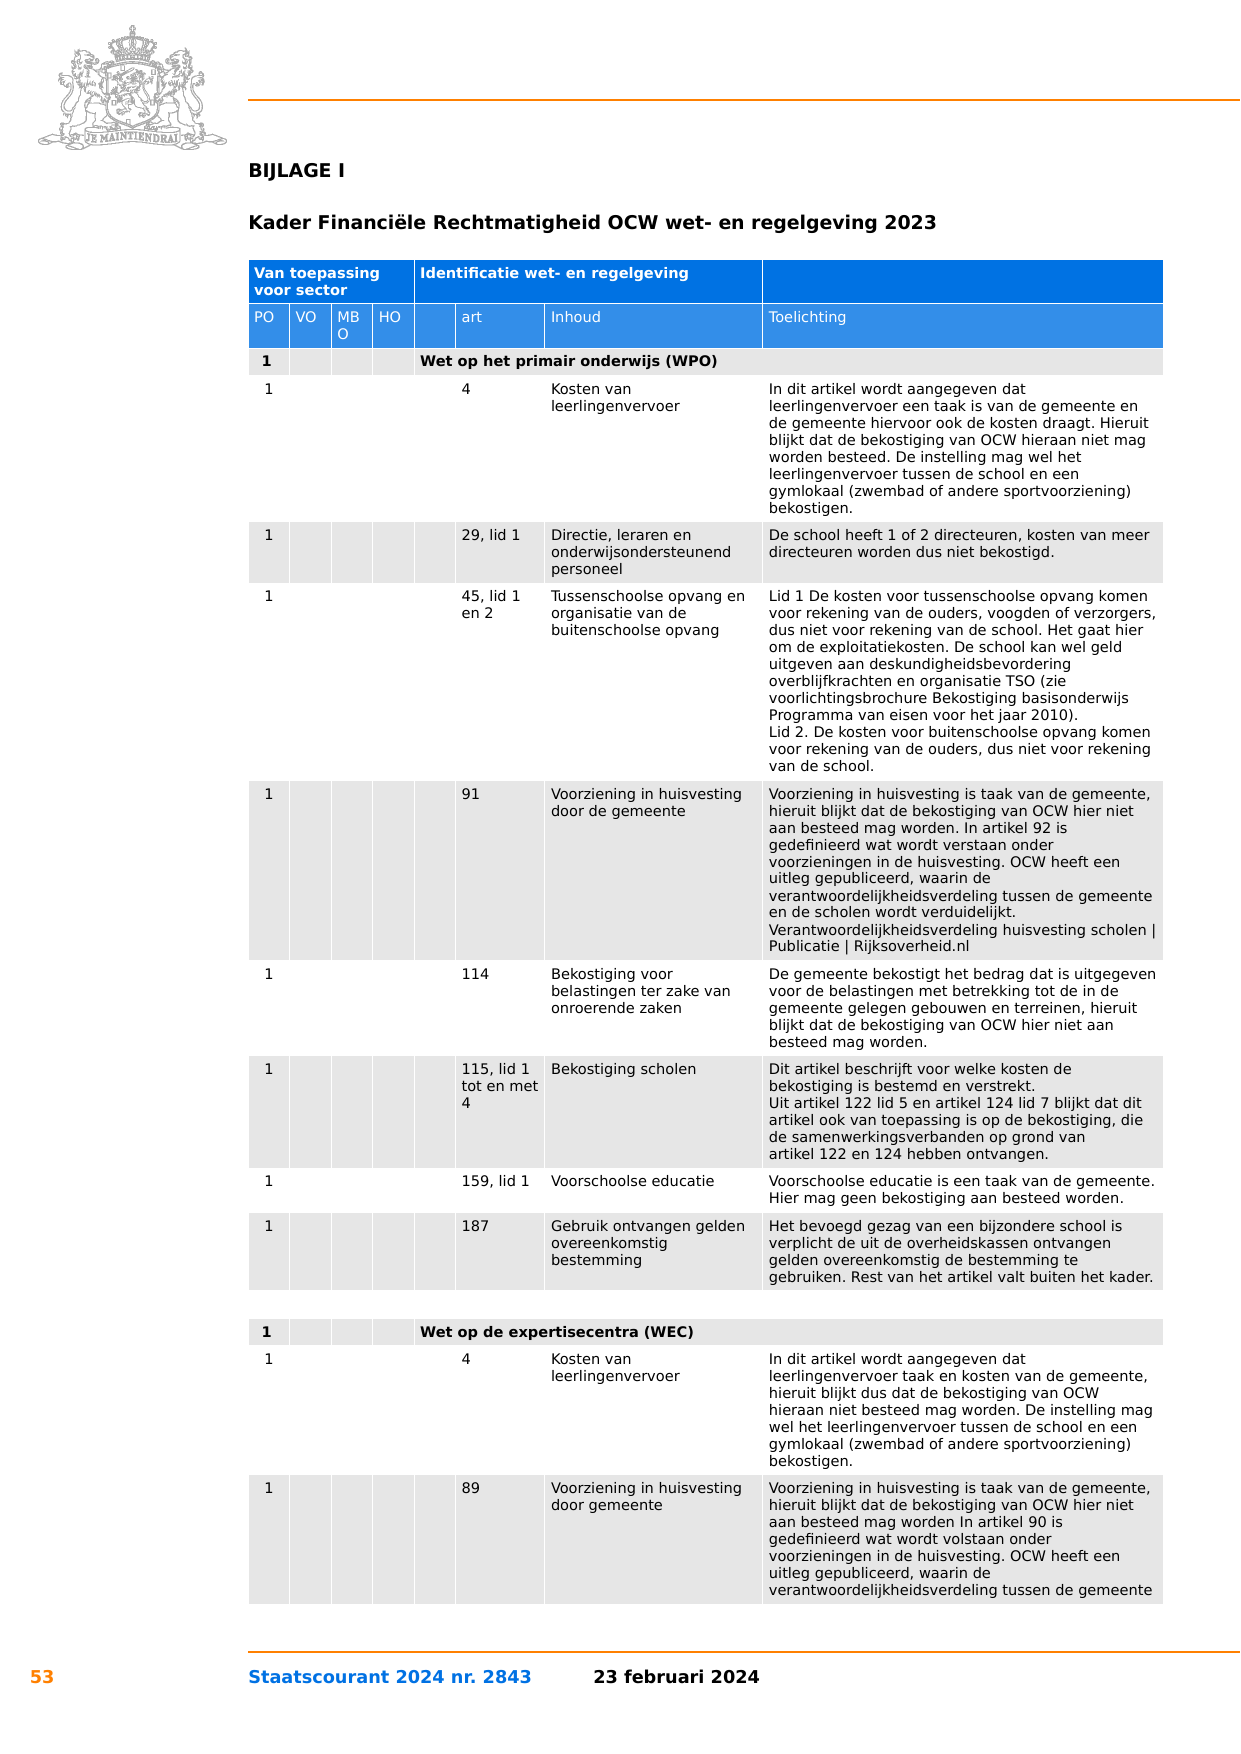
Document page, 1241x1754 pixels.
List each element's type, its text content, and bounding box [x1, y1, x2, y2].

table_cell [332, 376, 372, 521]
table_header Identificatie wet- en regelgeving [415, 260, 762, 303]
table_cell HO [373, 304, 414, 348]
table_cell Toelichting [763, 304, 1163, 348]
table_cell 1 [249, 781, 289, 960]
table_cell [373, 781, 414, 960]
table_cell 1 [249, 1169, 289, 1212]
table_cell [290, 1291, 331, 1318]
table_cell [373, 522, 414, 583]
table_cell Kosten van leerlingenvervoer [545, 1346, 762, 1474]
table_cell [332, 1056, 372, 1168]
table_cell [332, 1213, 372, 1290]
table_cell 1 [249, 349, 289, 375]
table_cell [373, 961, 414, 1055]
table_cell [415, 376, 455, 521]
table_cell [415, 1169, 455, 1212]
table_cell 1 [249, 584, 289, 780]
table_cell 1 [249, 961, 289, 1055]
subtitle BIJLAGE I [248, 160, 1163, 182]
table_cell 114 [456, 961, 544, 1055]
table_cell [415, 584, 455, 780]
table_cell 159, lid 1 [456, 1169, 544, 1212]
table_cell [332, 1475, 372, 1604]
table_cell Gebruik ontvangen gelden overeenkomstig bestemming [545, 1213, 762, 1290]
table_cell [332, 522, 372, 583]
table_cell [290, 1213, 331, 1290]
table_cell [332, 1319, 372, 1345]
table_cell [373, 584, 414, 780]
subtitle Kader Financiële Rechtmatigheid OCW wet- en regelgeving 2023 [248, 212, 1163, 234]
table_cell Lid 1 De kosten voor tussenschoolse opvang komen voor rekening van de ouders, voogden of verzorgers, dus niet voor rekening van de school. Het gaat hier om de exploitatiekosten. De school kan wel geld uitgeven aan deskundigheidsbevordering overblijfkrachten en organisatie TSO (zie voorlichtingsbrochure Bekostiging basisonderwijs Programma van eisen voor het jaar 2010). Lid 2. De kosten voor buitenschoolse opvang komen voor rekening van de ouders, dus niet voor rekening van de school. [763, 584, 1163, 780]
table_cell 1 [249, 1213, 289, 1290]
table_cell [456, 1291, 544, 1318]
table_cell 115, lid 1 tot en met 4 [456, 1056, 544, 1168]
table_cell Voorziening in huisvesting door de gemeente [545, 781, 762, 960]
table_header Van toepassing voor sector [249, 260, 414, 303]
table_cell 1 [249, 522, 289, 583]
table_cell [373, 349, 414, 375]
table_cell [373, 1319, 414, 1345]
table_cell [332, 781, 372, 960]
picture [38, 25, 227, 150]
table_cell [332, 1291, 372, 1318]
table_cell [373, 1169, 414, 1212]
table_cell [373, 1346, 414, 1474]
table_cell Tussenschoolse opvang en organisatie van de buitenschoolse opvang [545, 584, 762, 780]
table_cell [373, 1056, 414, 1168]
table_cell [290, 376, 331, 521]
table_cell 91 [456, 781, 544, 960]
table_cell 1 [249, 1056, 289, 1168]
table_cell [290, 1319, 331, 1345]
table_cell [415, 781, 455, 960]
table_cell Wet op het primair onderwijs (WPO) [415, 349, 1163, 375]
table_cell [332, 1169, 372, 1212]
table_cell [545, 1291, 762, 1318]
table_cell Voorschoolse educatie [545, 1169, 762, 1212]
table_cell [373, 376, 414, 521]
table_cell Voorziening in huisvesting is taak van de gemeente, hieruit blijkt dat de bekostiging van OCW hier niet aan besteed mag worden. In artikel 92 is gedefinieerd wat wordt verstaan onder voorzieningen in de huisvesting. OCW heeft een uitleg gepubliceerd, waarin de verantwoordelijkheidsverdeling tussen de gemeente en de scholen wordt verduidelijkt. Verantwoordelijkheidsverdeling huisvesting scholen | Publicatie | Rijksoverheid.nl [763, 781, 1163, 960]
table_cell In dit artikel wordt aangegeven dat leerlingenvervoer een taak is van de gemeente en de gemeente hiervoor ook de kosten draagt. Hieruit blijkt dat de bekostiging van OCW hieraan niet mag worden besteed. De instelling mag wel het leerlingenvervoer tussen de school en een gymlokaal (zwembad of andere sportvoorziening) bekostigen. [763, 376, 1163, 521]
table_cell [415, 1291, 455, 1318]
table_cell [415, 1213, 455, 1290]
table_cell In dit artikel wordt aangegeven dat leerlingenvervoer taak en kosten van de gemeente, hieruit blijkt dus dat de bekostiging van OCW hieraan niet besteed mag worden. De instelling mag wel het leerlingenvervoer tussen de school en een gymlokaal (zwembad of andere sportvoorziening) bekostigen. [763, 1346, 1163, 1474]
table_cell 187 [456, 1213, 544, 1290]
table_cell [373, 1213, 414, 1290]
table_cell 29, lid 1 [456, 522, 544, 583]
table_cell De school heeft 1 of 2 directeuren, kosten van meer directeuren worden dus niet bekostigd. [763, 522, 1163, 583]
table_cell PO [249, 304, 289, 348]
table_cell [290, 1346, 331, 1474]
table_cell [415, 522, 455, 583]
table_cell [415, 1346, 455, 1474]
table_cell [332, 1346, 372, 1474]
table_cell [290, 584, 331, 780]
table_cell 1 [249, 1319, 289, 1345]
table_cell Voorziening in huisvesting door gemeente [545, 1475, 762, 1604]
table_cell [415, 304, 455, 348]
table_cell 1 [249, 376, 289, 521]
table_cell Het bevoegd gezag van een bijzondere school is verplicht de uit de overheidskassen ontvangen gelden overeenkomstig de bestemming te gebruiken. Rest van het artikel valt buiten het kader. [763, 1213, 1163, 1290]
table_cell [415, 961, 455, 1055]
table_cell Directie, leraren en onderwijsondersteunend personeel [545, 522, 762, 583]
table_cell Inhoud [545, 304, 762, 348]
table_cell MBO [332, 304, 372, 348]
table_cell art [456, 304, 544, 348]
table_cell [373, 1475, 414, 1604]
table_cell De gemeente bekostigt het bedrag dat is uitgegeven voor de belastingen met betrekking tot de in de gemeente gelegen gebouwen en terreinen, hieruit blijkt dat de bekostiging van OCW hier niet aan besteed mag worden. [763, 961, 1163, 1055]
table_cell [373, 1291, 414, 1318]
table_cell [290, 522, 331, 583]
table_cell Dit artikel beschrijft voor welke kosten de bekostiging is bestemd en verstrekt. Uit artikel 122 lid 5 en artikel 124 lid 7 blijkt dat dit artikel ook van toepassing is op de bekostiging, die de samenwerkingsverbanden op grond van artikel 122 en 124 hebben ontvangen. [763, 1056, 1163, 1168]
table_cell 4 [456, 1346, 544, 1474]
table_cell [415, 1056, 455, 1168]
table_cell [332, 349, 372, 375]
table_cell 45, lid 1 en 2 [456, 584, 544, 780]
table_cell Bekostiging voor belastingen ter zake van onroerende zaken [545, 961, 762, 1055]
table_cell [290, 349, 331, 375]
table_cell [332, 584, 372, 780]
table_cell [415, 1475, 455, 1604]
table_cell [290, 1169, 331, 1212]
table_cell [332, 961, 372, 1055]
table_cell [763, 1291, 1163, 1318]
table_cell Bekostiging scholen [545, 1056, 762, 1168]
table_cell [290, 1475, 331, 1604]
table_cell [290, 961, 331, 1055]
table_cell [249, 1291, 289, 1318]
table_cell Voorschoolse educatie is een taak van de gemeente. Hier mag geen bekostiging aan besteed worden. [763, 1169, 1163, 1212]
table_cell 4 [456, 376, 544, 521]
table_cell [290, 1056, 331, 1168]
table_cell 1 [249, 1346, 289, 1474]
table_cell [290, 781, 331, 960]
table_cell Wet op de expertisecentra (WEC) [415, 1319, 1163, 1345]
table_cell 1 [249, 1475, 289, 1604]
table_cell VO [290, 304, 331, 348]
table_header [763, 260, 1163, 303]
table_cell Voorziening in huisvesting is taak van de gemeente, hieruit blijkt dat de bekostiging van OCW hier niet aan besteed mag worden In artikel 90 is gedefinieerd wat wordt volstaan onder voorzieningen in de huisvesting. OCW heeft een uitleg gepubliceerd, waarin de verantwoordelijkheidsverdeling tussen de gemeente [763, 1475, 1163, 1604]
table_cell 89 [456, 1475, 544, 1604]
table_cell Kosten van leerlingenvervoer [545, 376, 762, 521]
